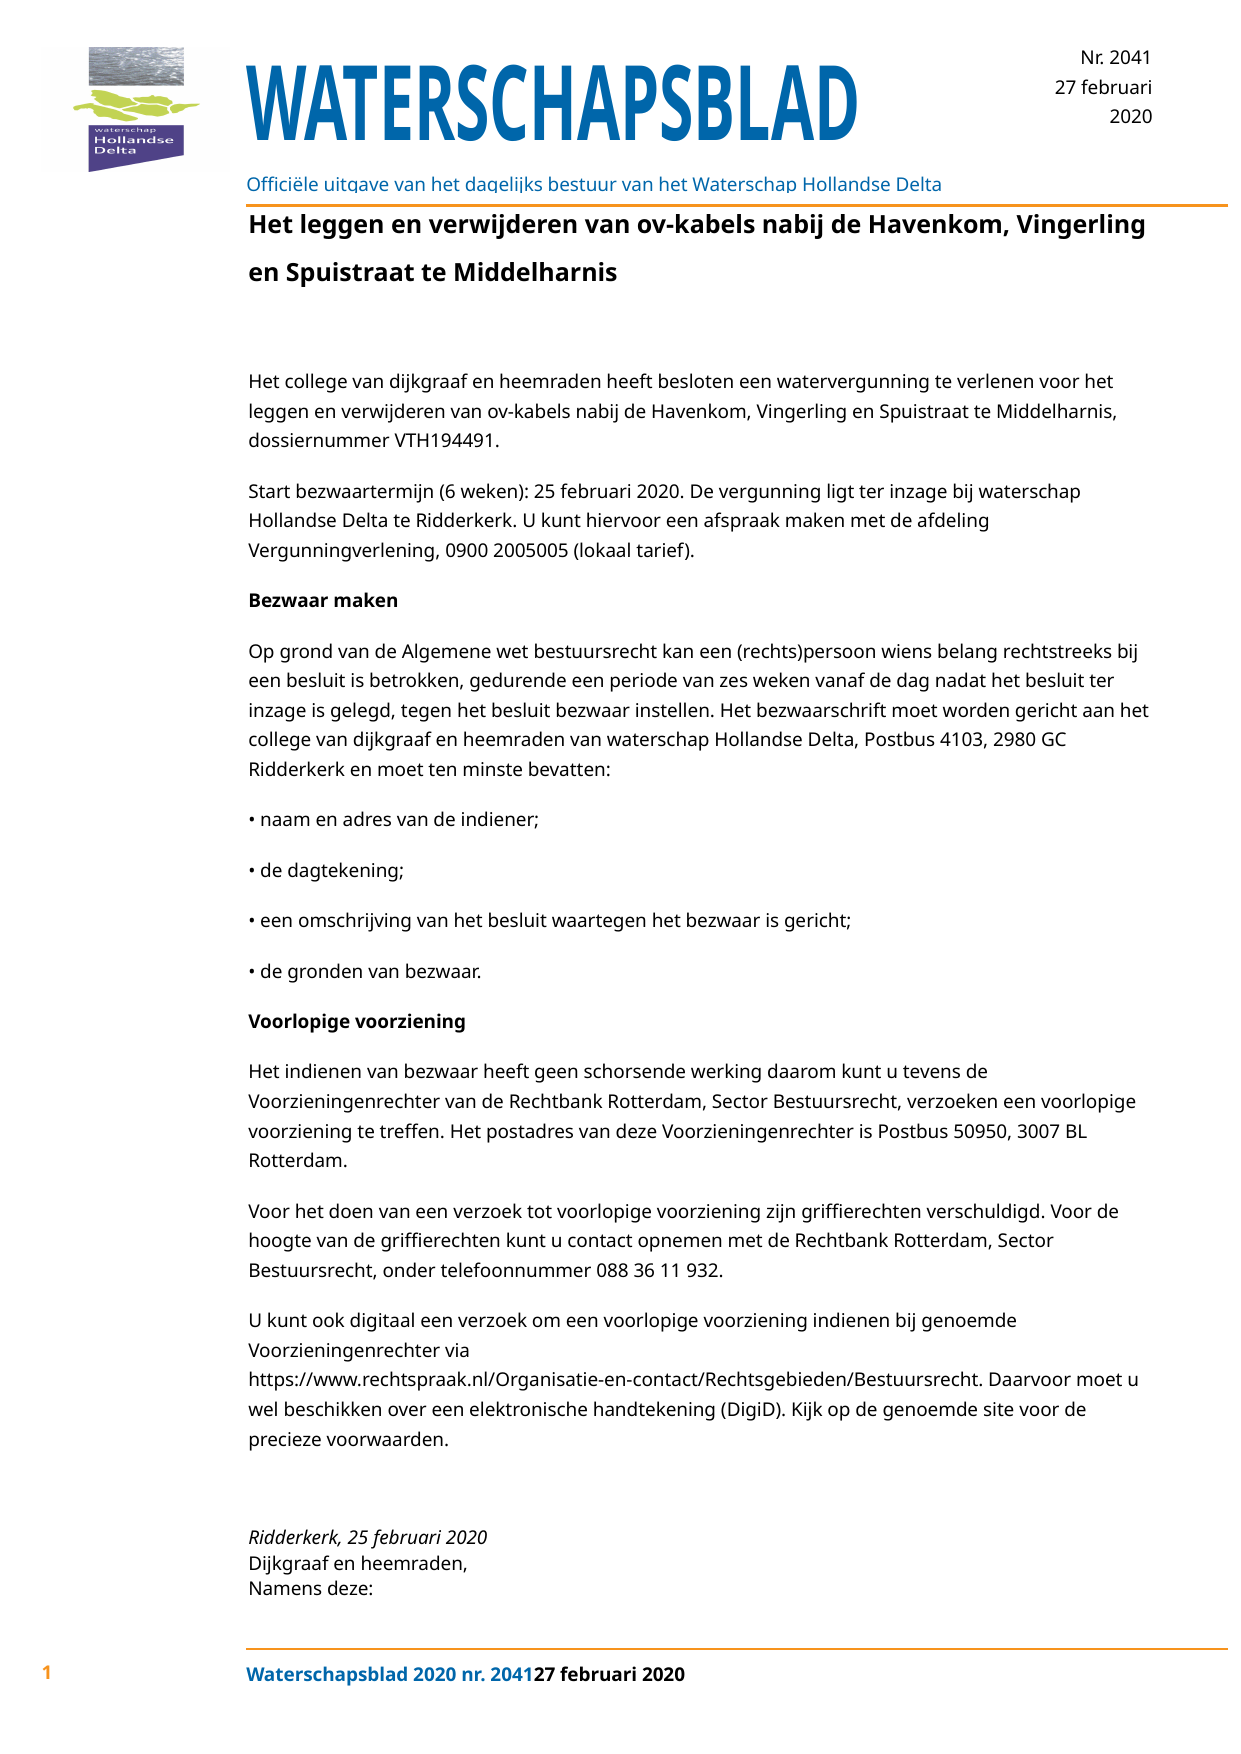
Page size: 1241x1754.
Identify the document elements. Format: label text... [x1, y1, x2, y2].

text Het indienen van bezwaar heeft geen schorsende werking daarom kunt u tevens de Voorzieningenrechter van de Rechtbank Rotterdam, Sector Bestuursrecht, verzoeken een voorlopige voorziening te treffen. Het postadres van deze Voorzieningenrechter is Postbus 50950, 3007 BL Rotterdam. [248, 1059, 1152, 1173]
text Bezwaar maken [248, 587, 1152, 613]
text • naam en adres van de indiener; [248, 807, 1152, 832]
text • een omschrijving van het besluit waartegen het bezwaar is gericht; [248, 907, 1152, 933]
text Voor het doen van een verzoek tot voorlopige voorziening zijn griffierechten verschuldigd. Voor de hoogte van de griffierechten kunt u contact opnemen met de Rechtbank Rotterdam, Sector Bestuursrecht, onder telefoonnummer 088 36 11 932. [248, 1198, 1152, 1283]
text • de gronden van bezwaar. [248, 958, 1152, 984]
text U kunt ook digitaal een verzoek om een voorlopige voorziening indienen bij genoemde Voorzieningenrechter via https://www.rechtspraak.nl/Organisatie-en-contact/Rechtsgebieden/Bestuursrecht. Daarvoor moet u wel beschikken over een elektronische handtekening (DigiD). Kijk op de genoemde site voor de precieze voorwaarden. [248, 1307, 1152, 1452]
text Namens deze: [248, 1576, 1152, 1601]
text • de dagtekening; [248, 857, 1152, 883]
text Het leggen en verwijderen van ov-kabels nabij de Havenkom, Vingerling en Spuistraat te Middelharnis [248, 207, 1152, 288]
text Start bezwaartermijn (6 weken): 25 februari 2020. De vergunning ligt ter inzage bij waterschap Hollandse Delta te Ridderkerk. U kunt hiervoor een afspraak maken met de afdeling Vergunningverlening, 0900 2005005 (lokaal tarief). [248, 478, 1152, 563]
text Voorlopige voorziening [248, 1008, 1152, 1034]
text Op grond van de Algemene wet bestuursrecht kan een (rechts)persoon wiens belang rechtstreeks bij een besluit is betrokken, gedurende een periode van zes weken vanaf de dag nadat het besluit ter inzage is gelegd, tegen het besluit bezwaar instellen. Het bezwaarschrift moet worden gericht aan het college van dijkgraaf en heemraden van waterschap Hollandse Delta, Postbus 4103, 2980 GC Ridderkerk en moet ten minste bevatten: [248, 638, 1152, 782]
text Dijkgraaf en heemraden, [248, 1550, 1152, 1576]
text Het college van dijkgraaf en heemraden heeft besloten een watervergunning te verlenen voor het leggen en verwijderen van ov-kabels nabij de Havenkom, Vingerling en Spuistraat te Middelharnis, dossiernummer VTH194491. [248, 368, 1152, 453]
text Ridderkerk, 25 februari 2020 [248, 1524, 1152, 1550]
picture [41, 47, 231, 172]
